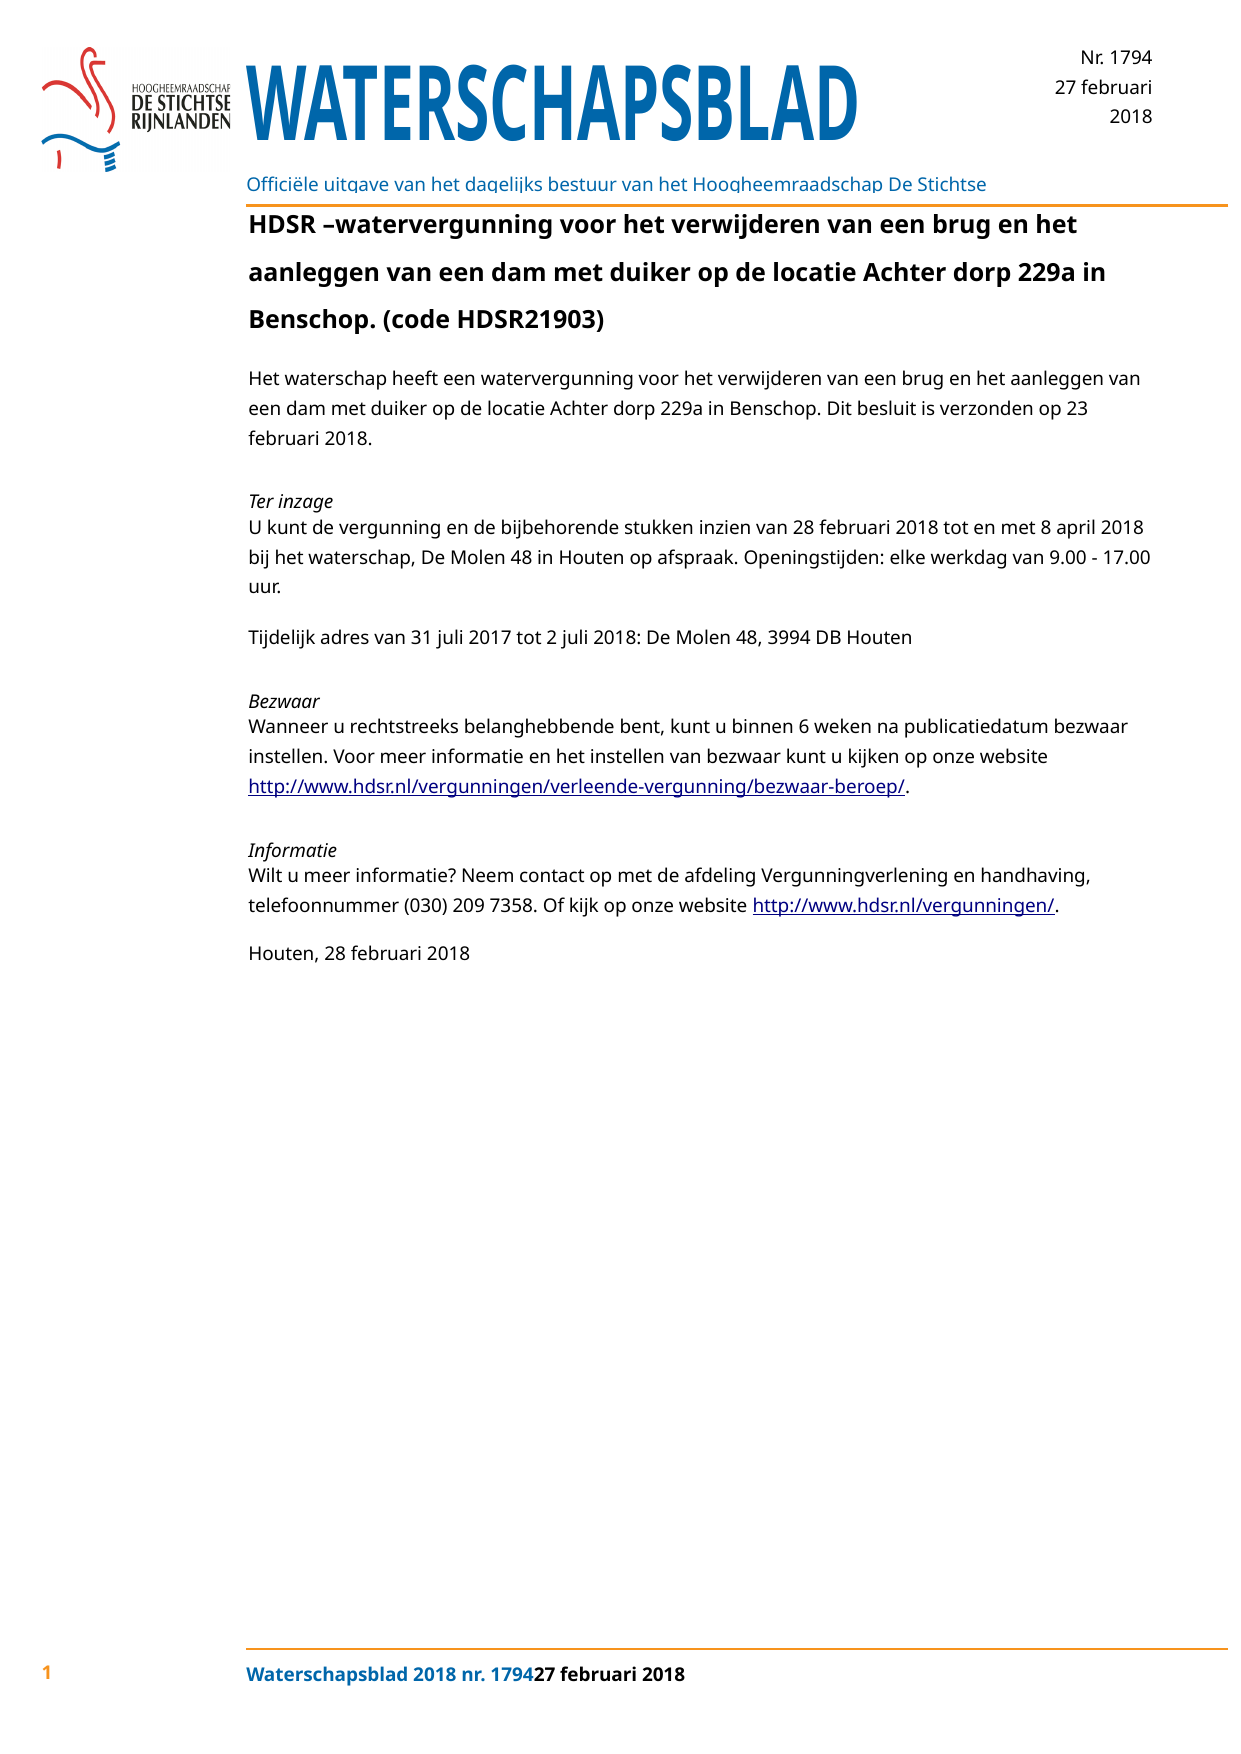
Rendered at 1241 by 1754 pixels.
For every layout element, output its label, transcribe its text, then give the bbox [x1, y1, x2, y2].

text Tijdelijk adres van 31 juli 2017 tot 2 juli 2018: De Molen 48, 3994 DB Houten [248, 624, 1152, 650]
text Ter inzage [248, 489, 1152, 514]
text HDSR –watervergunning voor het verwijderen van een brug en het aanleggen van een dam met duiker op de locatie Achter dorp 229a in Benschop. (code HDSR21903) [248, 207, 1152, 336]
text U kunt de vergunning en de bijbehorende stukken inzien van 28 februari 2018 tot en met 8 april 2018 bij het waterschap, De Molen 48 in Houten op afspraak. Openingstijden: elke werkdag van 9.00 - 17.00 uur. [248, 514, 1152, 599]
text Informatie [248, 837, 1152, 862]
picture [41, 47, 231, 172]
text Wanneer u rechtstreeks belanghebbende bent, kunt u binnen 6 weken na publicatiedatum bezwaar instellen. Voor meer informatie en het instellen van bezwaar kunt u kijken op onze website http://www.hdsr.nl/vergunningen/verleende-vergunning/bezwaar-beroep/. [248, 714, 1152, 798]
text Het waterschap heeft een watervergunning voor het verwijderen van een brug en het aanleggen van een dam met duiker op de locatie Achter dorp 229a in Benschop. Dit besluit is verzonden op 23 februari 2018. [248, 366, 1152, 450]
text Wilt u meer informatie? Neem contact op met de afdeling Vergunningverlening en handhaving, telefoonnummer (030) 209 7358. Of kijk op onze website http://www.hdsr.nl/vergunningen/. [248, 862, 1152, 918]
text Houten, 28 februari 2018 [248, 940, 1152, 966]
text Bezwaar [248, 688, 1152, 714]
